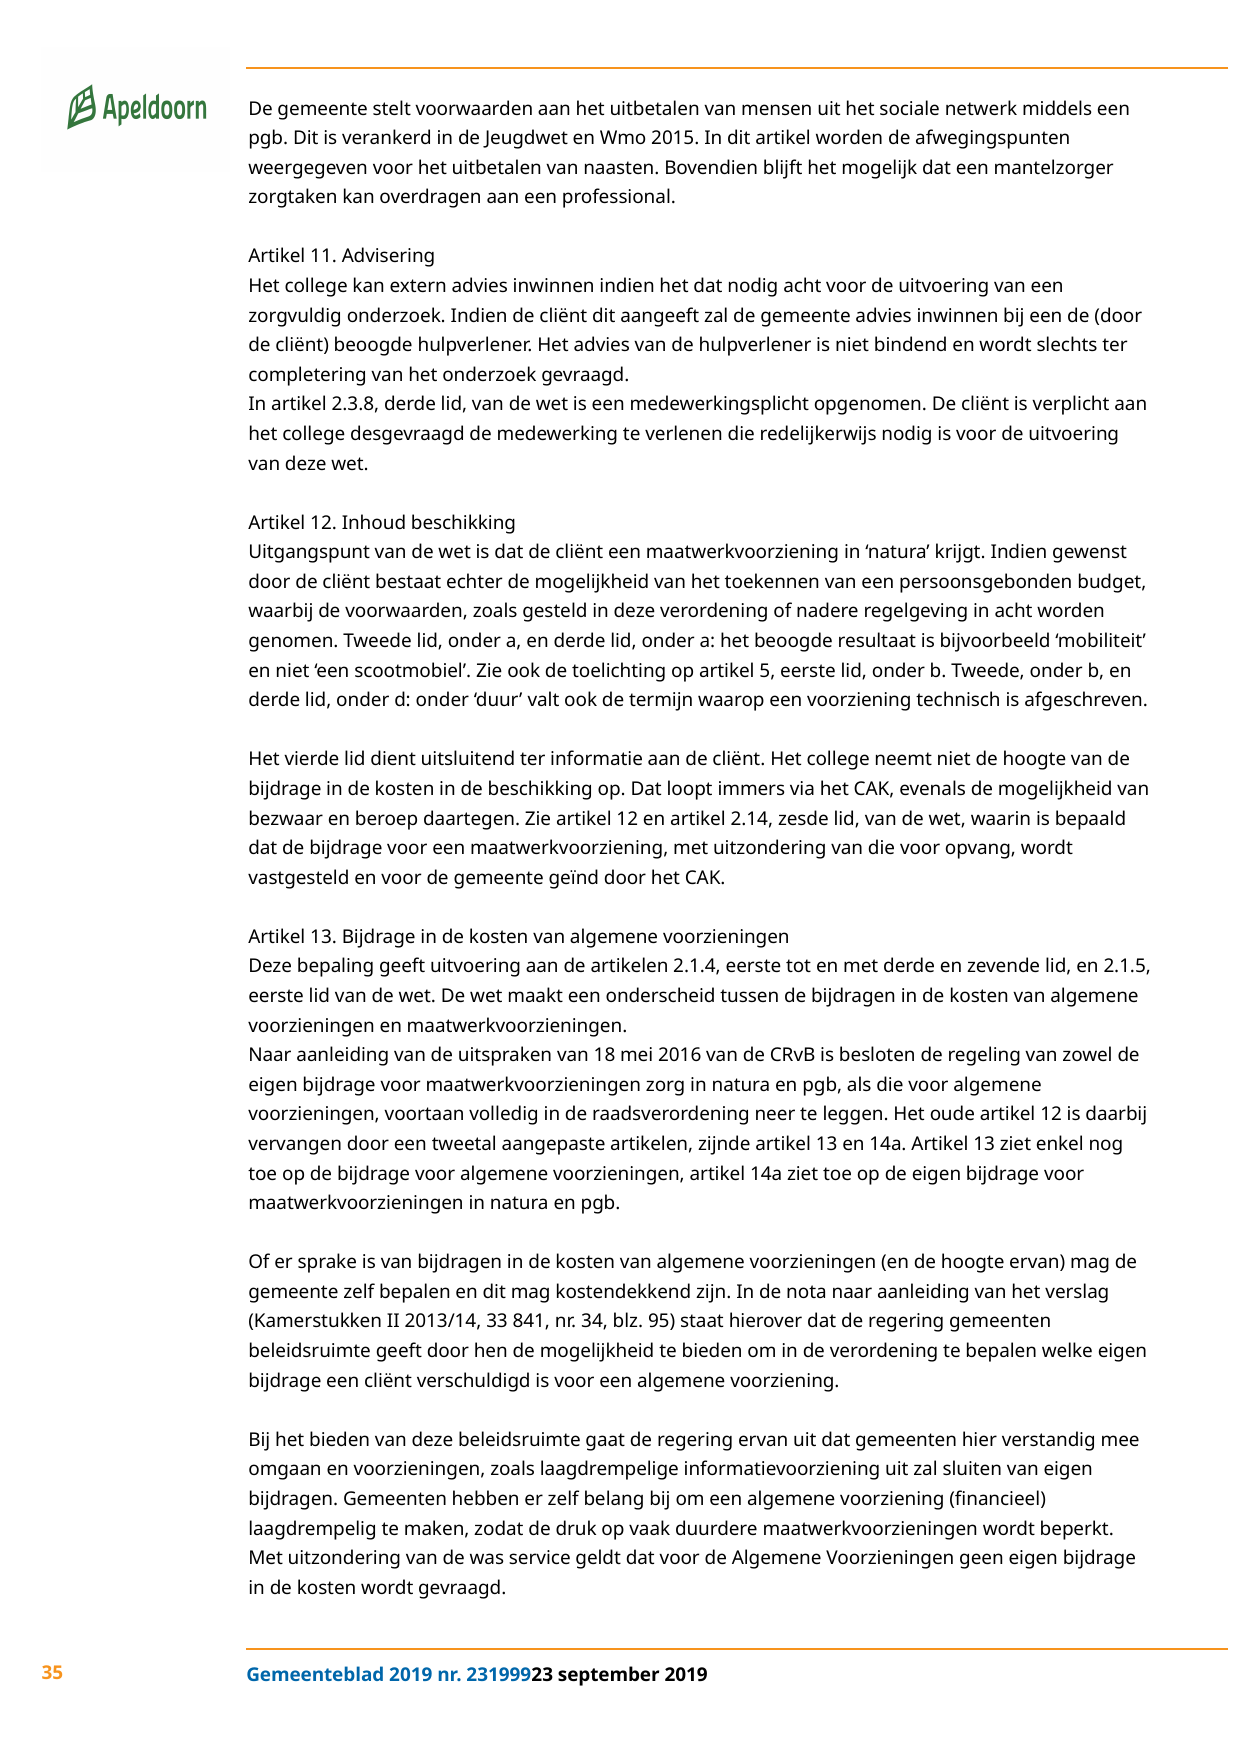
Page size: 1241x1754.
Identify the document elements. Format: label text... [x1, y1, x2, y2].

text Met uitzondering van de was service geldt dat voor de Algemene Voorzieningen geen eigen bijdrage in de kosten wordt gevraagd. [248, 1544, 1152, 1600]
text Bij het bieden van deze beleidsruimte gaat de regering ervan uit dat gemeenten hier verstandig mee omgaan en voorzieningen, zoals laagdrempelige informatievoorziening uit zal sluiten van eigen bijdragen. Gemeenten hebben er zelf belang bij om een algemene voorziening (financieel) laagdrempelig te maken, zodat de druk op vaak duurdere maatwerkvoorzieningen wordt beperkt. [248, 1426, 1152, 1541]
text De gemeente stelt voorwaarden aan het uitbetalen van mensen uit het sociale netwerk middels een pgb. Dit is verankerd in de Jeugdwet en Wmo 2015. In dit artikel worden de afwegingspunten weergegeven voor het uitbetalen van naasten. Bovendien blijft het mogelijk dat een mantelzorger zorgtaken kan overdragen aan een professional. [248, 95, 1152, 209]
text Het vierde lid dient uitsluitend ter informatie aan de cliënt. Het college neemt niet de hoogte van de bijdrage in de kosten in de beschikking op. Dat loopt immers via het CAK, evenals de mogelijkheid van bezwaar en beroep daartegen. Zie artikel 12 en artikel 2.14, zesde lid, van de wet, waarin is bepaald dat de bijdrage voor een maatwerkvoorziening, met uitzondering van die voor opvang, wordt vastgesteld en voor de gemeente geïnd door het CAK. [248, 746, 1152, 890]
text Artikel 12. Inhoud beschikking [248, 509, 1152, 535]
text Of er sprake is van bijdragen in de kosten van algemene voorzieningen (en de hoogte ervan) mag de gemeente zelf bepalen en dit mag kostendekkend zijn. In de nota naar aanleiding van het verslag (Kamerstukken II 2013/14, 33 841, nr. 34, blz. 95) staat hierover dat de regering gemeenten beleidsruimte geeft door hen de mogelijkheid te bieden om in de verordening te bepalen welke eigen bijdrage een cliënt verschuldigd is voor een algemene voorziening. [248, 1248, 1152, 1393]
text Uitgangspunt van de wet is dat de cliënt een maatwerkvoorziening in ‘natura’ krijgt. Indien gewenst door de cliënt bestaat echter de mogelijkheid van het toekennen van een persoonsgebonden budget, waarbij de voorwaarden, zoals gesteld in deze verordening of nadere regelgeving in acht worden genomen. Tweede lid, onder a, en derde lid, onder a: het beoogde resultaat is bijvoorbeeld ‘mobiliteit’ en niet ‘een scootmobiel’. Zie ook de toelichting op artikel 5, eerste lid, onder b. Tweede, onder b, en derde lid, onder d: onder ‘duur’ valt ook de termijn waarop een voorziening technisch is afgeschreven. [248, 538, 1152, 712]
text Artikel 13. Bijdrage in de kosten van algemene voorzieningen [248, 923, 1152, 949]
text Artikel 11. Advisering [248, 243, 1152, 268]
text In artikel 2.3.8, derde lid, van de wet is een medewerkingsplicht opgenomen. De cliënt is verplicht aan het college desgevraagd de medewerking te verlenen die redelijkerwijs nodig is voor de uitvoering van deze wet. [248, 391, 1152, 476]
text Deze bepaling geeft uitvoering aan de artikelen 2.1.4, eerste tot en met derde en zevende lid, en 2.1.5, eerste lid van de wet. De wet maakt een onderscheid tussen de bijdragen in de kosten van algemene voorzieningen en maatwerkvoorzieningen. [248, 953, 1152, 1038]
text Naar aanleiding van de uitspraken van 18 mei 2016 van de CRvB is besloten de regeling van zowel de eigen bijdrage voor maatwerkvoorzieningen zorg in natura en pgb, als die voor algemene voorzieningen, voortaan volledig in de raadsverordening neer te leggen. Het oude artikel 12 is daarbij vervangen door een tweetal aangepaste artikelen, zijnde artikel 13 en 14a. Artikel 13 ziet enkel nog toe op de bijdrage voor algemene voorzieningen, artikel 14a ziet toe op de eigen bijdrage voor maatwerkvoorzieningen in natura en pgb. [248, 1041, 1152, 1215]
text Het college kan extern advies inwinnen indien het dat nodig acht voor de uitvoering van een zorgvuldig onderzoek. Indien de cliënt dit aangeeft zal de gemeente advies inwinnen bij een de (door de cliënt) beoogde hulpverlener. Het advies van de hulpverlener is niet bindend en wordt slechts ter completering van het onderzoek gevraagd. [248, 272, 1152, 387]
picture [41, 47, 231, 172]
